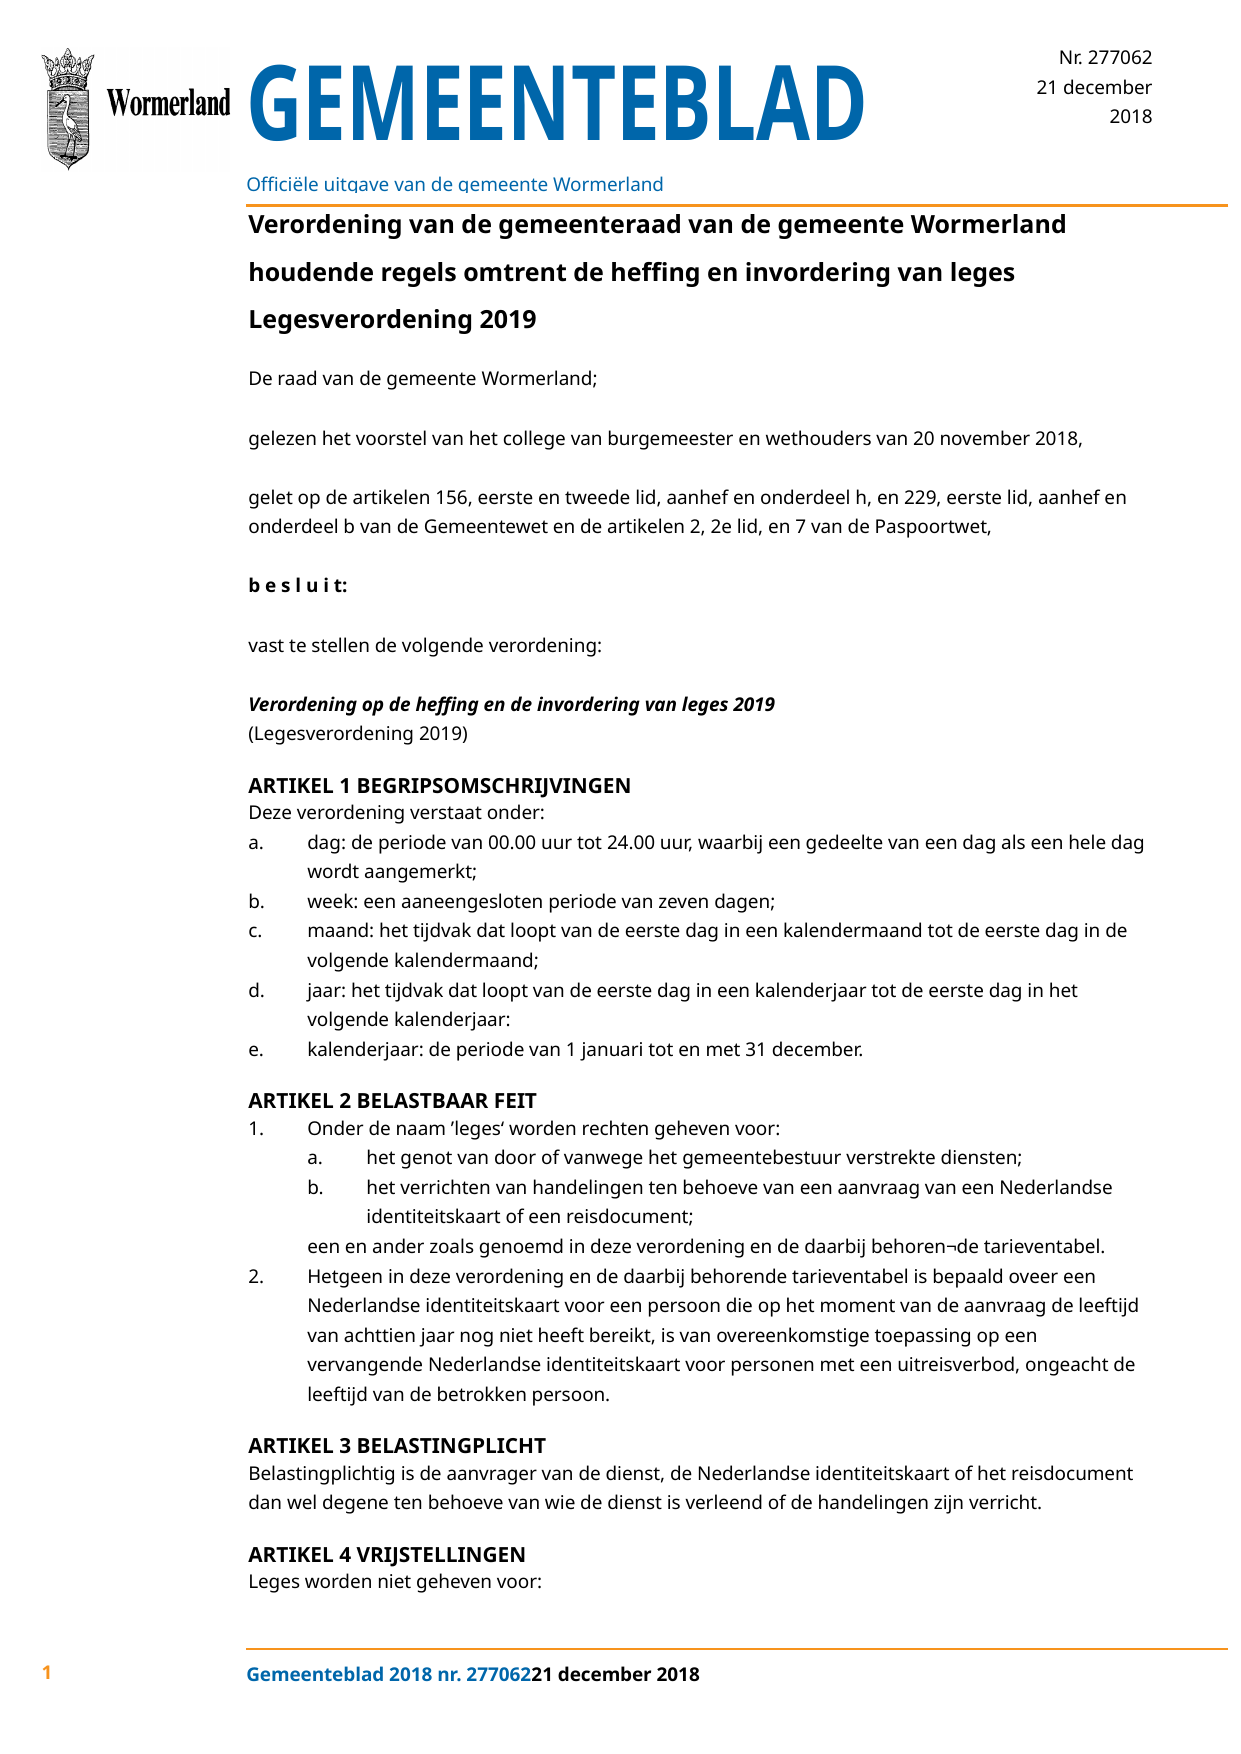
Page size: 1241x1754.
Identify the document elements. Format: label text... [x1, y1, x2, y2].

picture [41, 47, 231, 172]
list een en ander zoals genoemd in deze verordening en de daarbij behoren¬de tarieventabel. [248, 1233, 1152, 1259]
text ARTIKEL 1 BEGRIPSOMSCHRIJVINGEN [248, 771, 1152, 799]
text Deze verordening verstaat onder: [248, 799, 1152, 825]
list het genot van door of vanwege het gemeentebestuur verstrekte diensten; [307, 1144, 1152, 1170]
text b e s l u i t: [248, 573, 1152, 598]
text ARTIKEL 3 BELASTINGPLICHT [248, 1432, 1152, 1460]
list jaar: het tijdvak dat loopt van de eerste dag in een kalenderjaar tot de eerste dag in het volgende kalenderjaar: [248, 977, 1152, 1032]
list dag: de periode van 00.00 uur tot 24.00 uur, waarbij een gedeelte van een dag als een hele dag wordt aangemerkt; [248, 829, 1152, 884]
text gelezen het voorstel van het college van burgemeester en wethouders van 20 november 2018, [248, 425, 1152, 450]
list Onder de naam ’leges‘ worden rechten geheven voor: [248, 1115, 1152, 1141]
text De raad van de gemeente Wormerland; [248, 366, 1152, 391]
text Belastingplichtig is de aanvrager van de dienst, de Nederlandse identiteitskaart of het reisdocument dan wel degene ten behoeve van wie de dienst is verleend of de handelingen zijn verricht. [248, 1460, 1152, 1515]
text (Legesverordening 2019) [248, 721, 1152, 746]
text vast te stellen de volgende verordening: [248, 632, 1152, 657]
text Leges worden niet geheven voor: [248, 1568, 1152, 1594]
list het verrichten van handelingen ten behoeve van een aanvraag van een Nederlandse identiteitskaart of een reisdocument; [307, 1174, 1152, 1229]
text Verordening op de heffing en de invordering van leges 2019 [248, 691, 1152, 717]
text gelet op de artikelen 156, eerste en tweede lid, aanhef en onderdeel h, en 229, eerste lid, aanhef en onderdeel b van de Gemeentewet en de artikelen 2, 2e lid, en 7 van de Paspoortwet, [248, 484, 1152, 539]
list week: een aaneengesloten periode van zeven dagen; [248, 888, 1152, 914]
text ARTIKEL 2 BELASTBAAR FEIT [248, 1086, 1152, 1115]
text Verordening van de gemeenteraad van de gemeente Wormerland houdende regels omtrent de heffing en invordering van leges Legesverordening 2019 [248, 207, 1152, 336]
list maand: het tijdvak dat loopt van de eerste dag in een kalendermaand tot de eerste dag in de volgende kalendermaand; [248, 918, 1152, 973]
list Hetgeen in deze verordening en de daarbij behorende tarieventabel is bepaald oveer een Nederlandse identiteitskaart voor een persoon die op het moment van de aanvraag de leeftijd van achttien jaar nog niet heeft bereikt, is van overeenkomstige toepassing op een vervangende Nederlandse identiteitskaart voor personen met een uitreisverbod, ongeacht de leeftijd van de betrokken persoon. [248, 1263, 1152, 1407]
text ARTIKEL 4 VRIJSTELLINGEN [248, 1540, 1152, 1568]
list kalenderjaar: de periode van 1 januari tot en met 31 december. [248, 1036, 1152, 1062]
